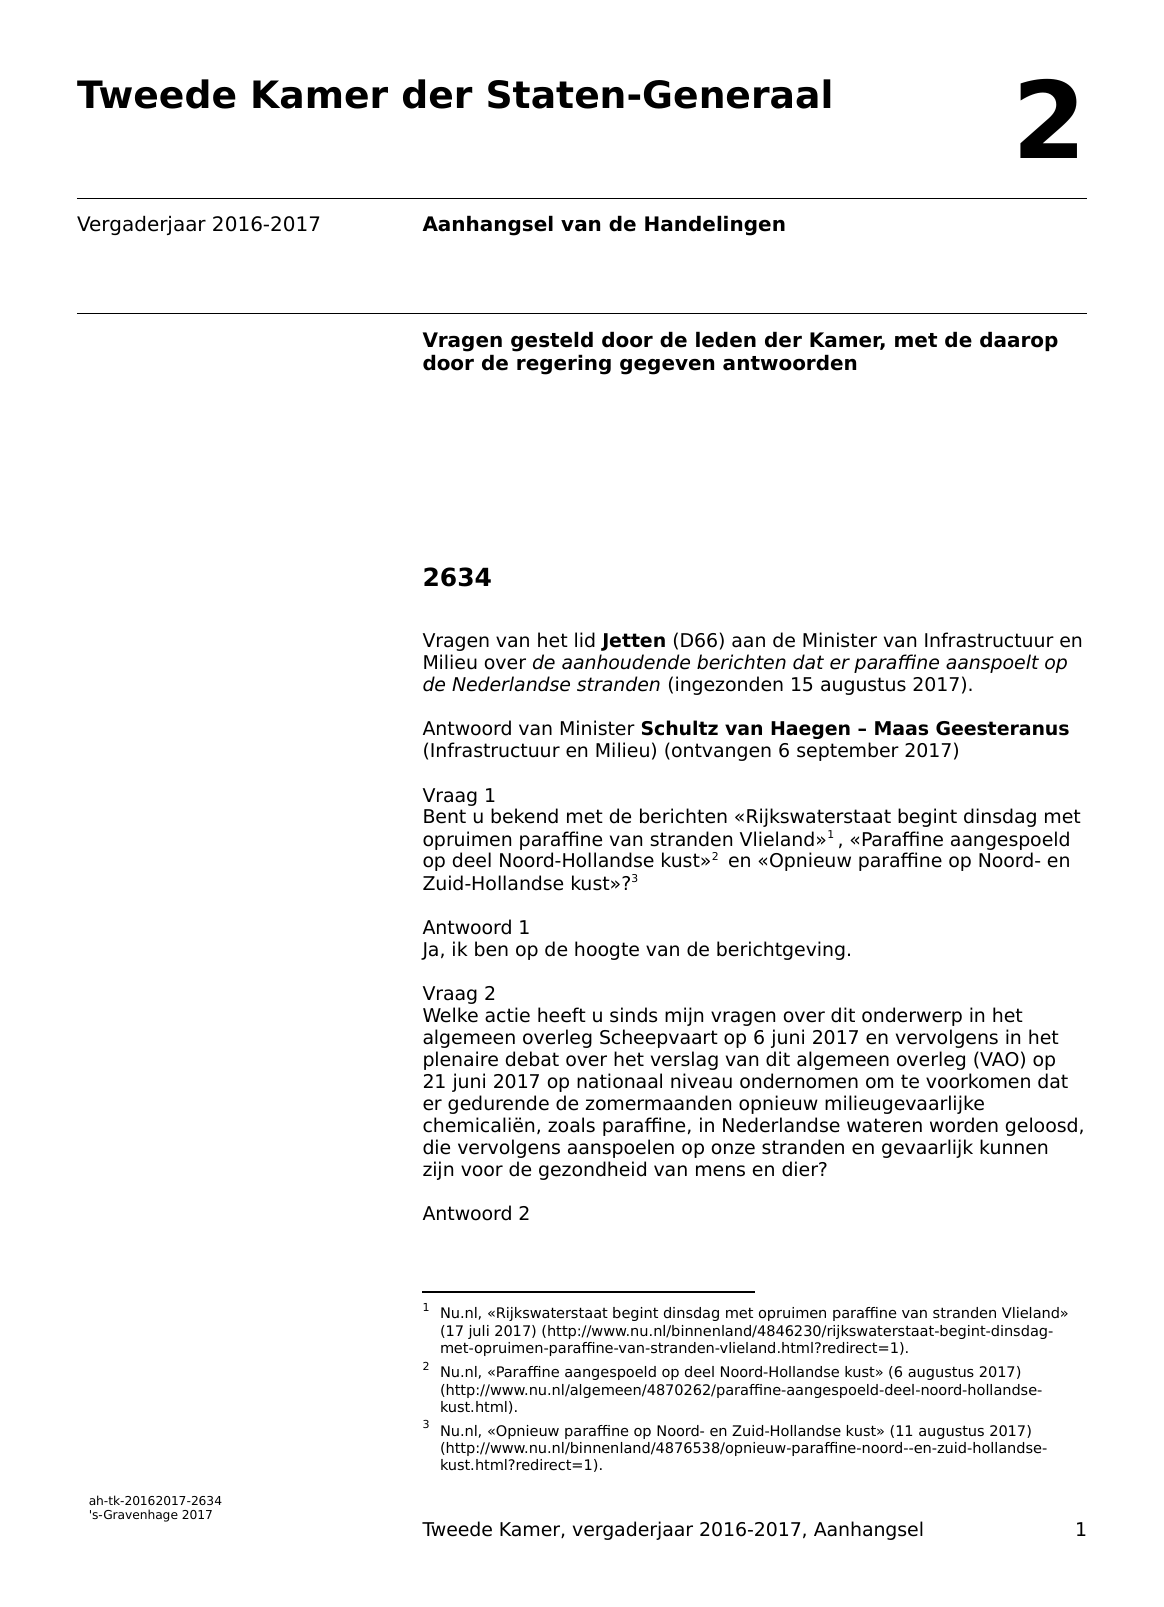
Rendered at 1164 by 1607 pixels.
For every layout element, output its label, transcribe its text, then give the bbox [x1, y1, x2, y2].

table_cell Aanhangsel van de Handelingen [422, 199, 1087, 313]
table_cell Vergaderjaar 2016-2017 [77, 199, 422, 313]
table_cell Vragen gesteld door de leden der Kamer, met de daarop door de regering gegeven antwoorden [422, 314, 1087, 375]
text Welke actie heeft u sinds mijn vragen over dit onderwerp in het algemeen overleg Scheepvaart op 6 juni 2017 en vervolgens in het plenaire debat over het verslag van dit algemeen overleg (VAO) op 21 juni 2017 op nationaal niveau ondernomen om te voorkomen dat er gedurende de zomermaanden opnieuw milieugevaarlijke chemicaliën, zoals paraffine, in Nederlandse wateren worden geloosd, die vervolgens aanspoelen op onze stranden en gevaarlijk kunnen zijn voor de gezondheid van mens en dier? [422, 1005, 1087, 1181]
text Antwoord van Minister Schultz van Haegen – Maas Geesteranus (Infrastructuur en Milieu) (ontvangen 6 september 2017) [422, 718, 1087, 762]
table_header Tweede Kamer der Staten-Generaal [77, 59, 886, 198]
text Antwoord 2 [422, 1203, 1087, 1225]
text 's-Gravenhage 2017 [88, 1508, 323, 1522]
text Nu.nl, «Paraffine aangespoeld op deel Noord-Hollandse kust» (6 augustus 2017) (http://www.nu.nl/algemeen/4870262/paraffine-aangespoeld-deel-noord-hollandse-kust.html). [422, 1360, 1087, 1416]
text Vraag 2 [422, 983, 1087, 1005]
text Nu.nl, «Opnieuw paraffine op Noord- en Zuid-Hollandse kust» (11 augustus 2017) (http://www.nu.nl/binnenland/4876538/opnieuw-paraffine-noord--en-zuid-hollandse-kust.html?redirect=1). [422, 1418, 1087, 1474]
text Antwoord 1 [422, 917, 1087, 938]
text Vraag 1 [422, 784, 1087, 806]
text Bent u bekend met de berichten «Rijkswaterstaat begint dinsdag met opruimen paraffine van stranden Vlieland», «Paraffine aangespoeld op deel Noord-Hollandse kust» en «Opnieuw paraffine op Noord- en Zuid-Hollandse kust»? [422, 806, 1087, 894]
table_cell [77, 314, 422, 375]
table_header 2 [886, 59, 1087, 198]
text ah-tk-20162017-2634 [88, 1494, 323, 1508]
text Nu.nl, «Rijkswaterstaat begint dinsdag met opruimen paraffine van stranden Vlieland» (17 juli 2017) (http://www.nu.nl/binnenland/4846230/rijkswaterstaat-begint-dinsdag-met-opruimen-paraffine-van-stranden-vlieland.html?redirect=1). [422, 1301, 1087, 1357]
text 2634 [422, 563, 1087, 592]
text Ja, ik ben op de hoogte van de berichtgeving. [422, 938, 1087, 961]
text Vragen van het lid Jetten (D66) aan de Minister van Infrastructuur en Milieu over de aanhoudende berichten dat er paraffine aanspoelt op de Nederlandse stranden (ingezonden 15 augustus 2017). [422, 630, 1087, 696]
